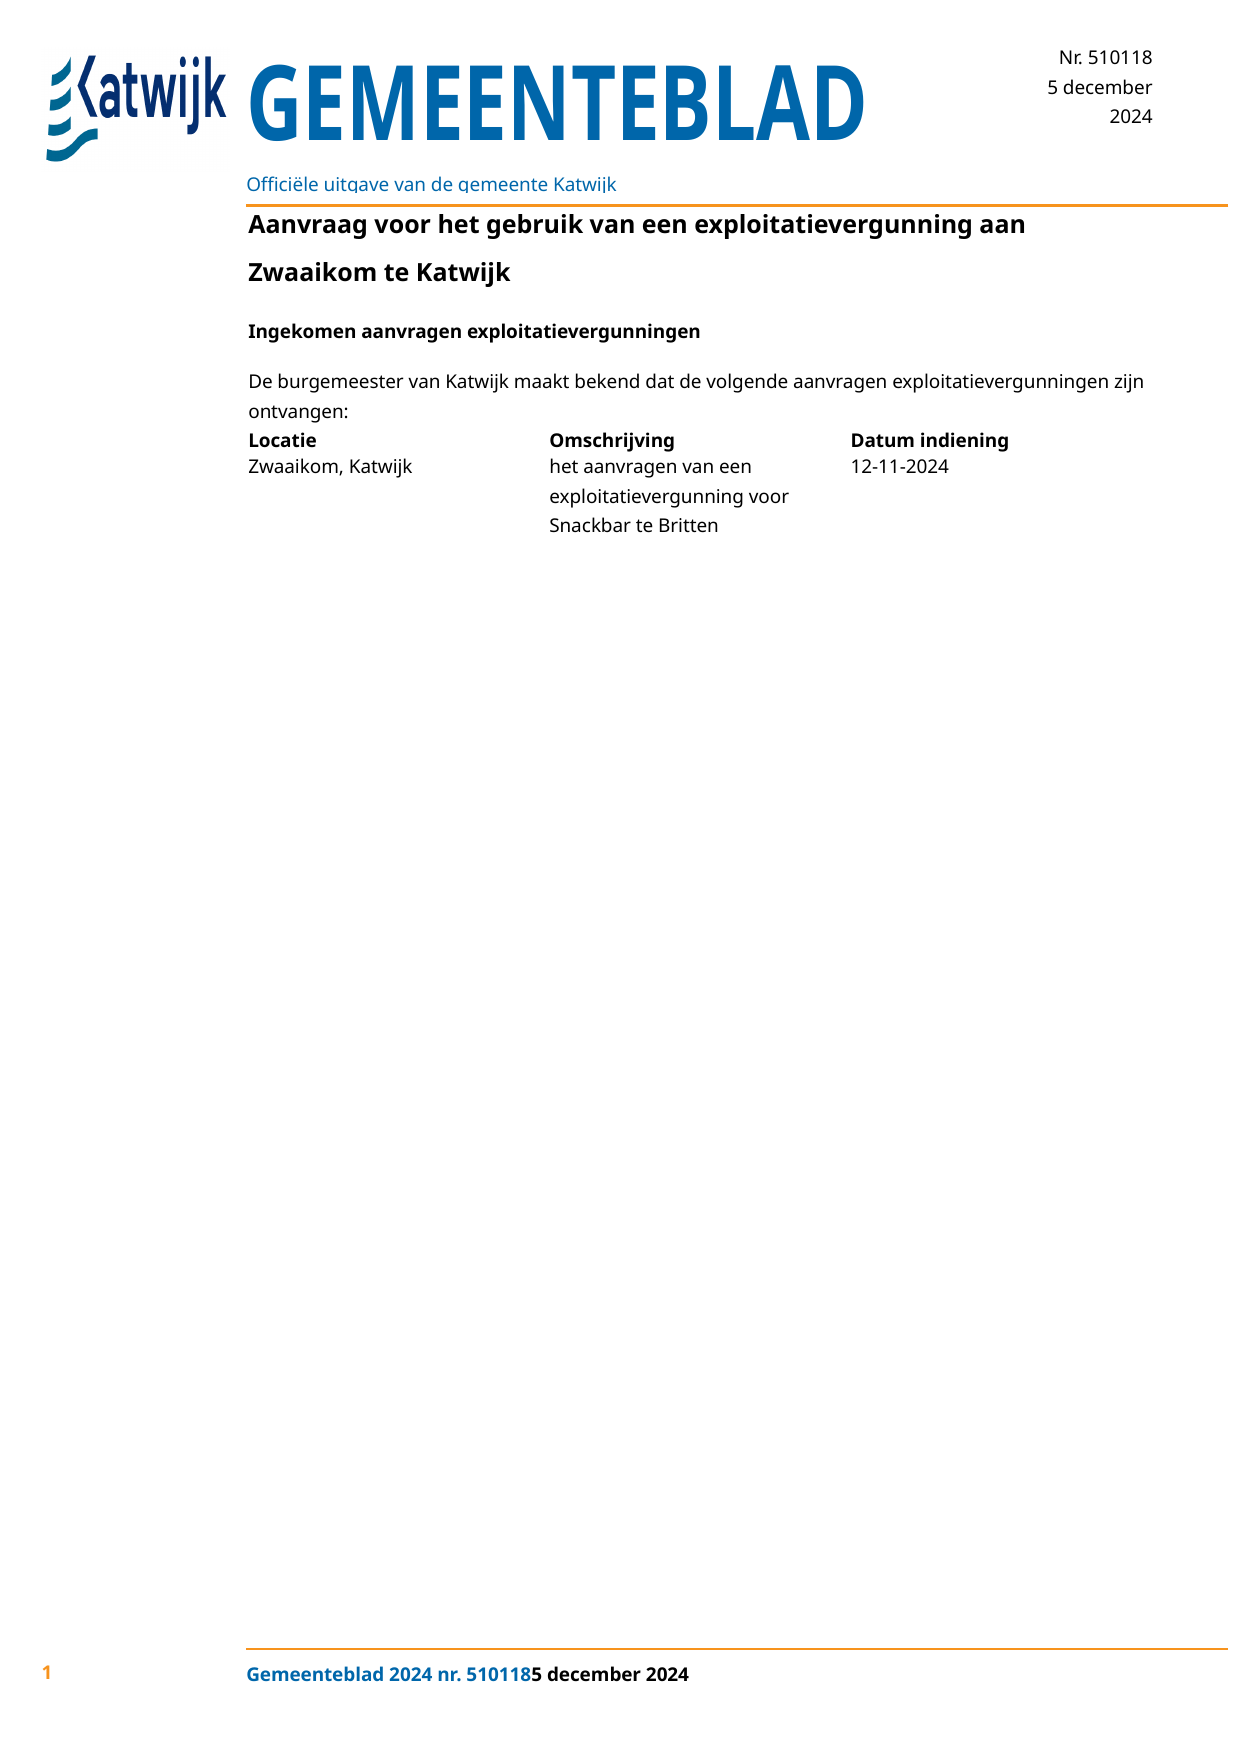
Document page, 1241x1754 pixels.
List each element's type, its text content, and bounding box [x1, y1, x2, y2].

text Ingekomen aanvragen exploitatievergunningen [248, 318, 1152, 344]
text De burgemeester van Katwijk maakt bekend dat de volgende aanvragen exploitatievergunningen zijn ontvangen: [248, 368, 1152, 424]
text Aanvraag voor het gebruik van een exploitatievergunning aan Zwaaikom te Katwijk [248, 207, 1152, 288]
table_header Datum indiening [850, 428, 1152, 453]
table_header Omschrijving [549, 428, 850, 453]
table_cell het aanvragen van een exploitatievergunning voor Snackbar te Britten [549, 453, 850, 538]
table_cell 12-11-2024 [850, 453, 1152, 538]
table_cell Zwaaikom, Katwijk [248, 453, 549, 538]
picture [41, 47, 231, 172]
table_header Locatie [248, 428, 549, 453]
